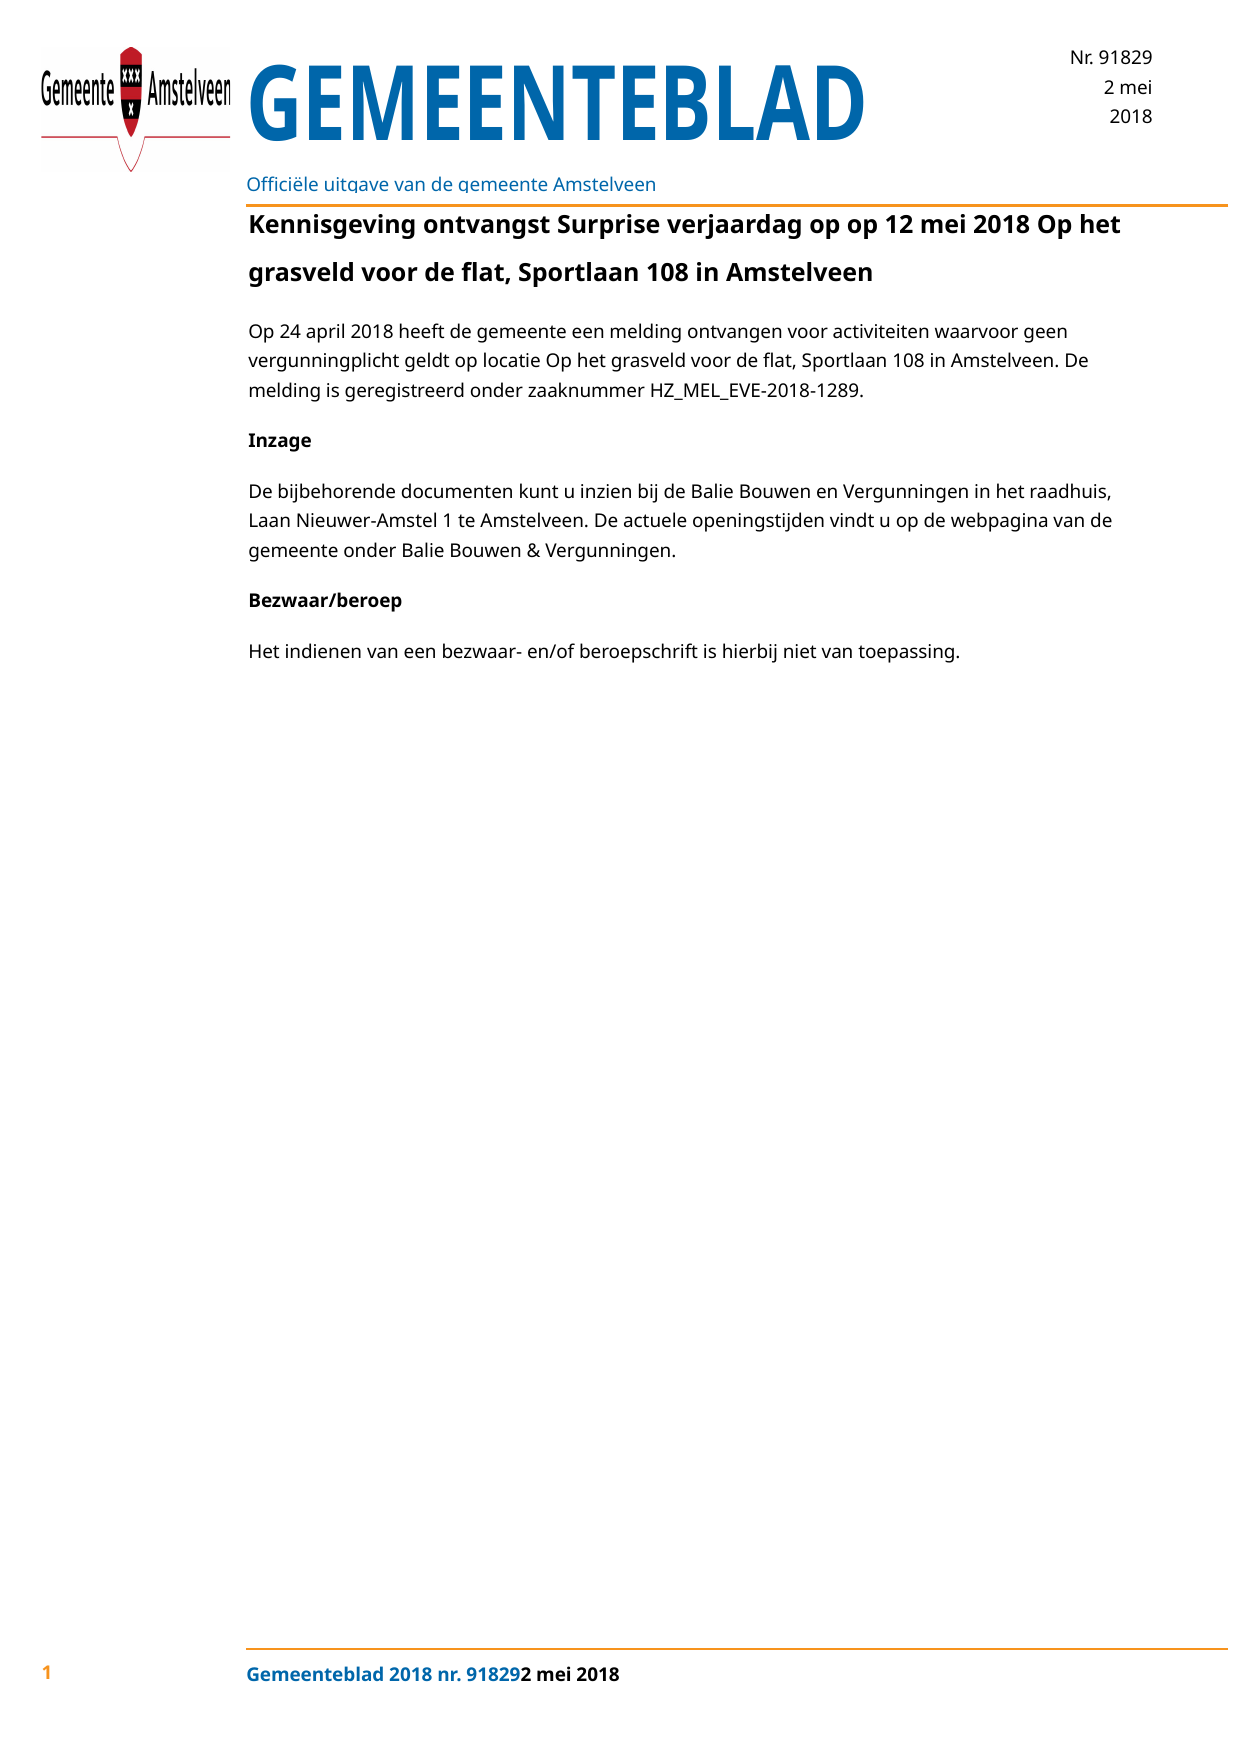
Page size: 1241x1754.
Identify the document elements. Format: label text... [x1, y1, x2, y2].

text Het indienen van een bezwaar- en/of beroepschrift is hierbij niet van toepassing. [248, 638, 1152, 664]
text De bijbehorende documenten kunt u inzien bij de Balie Bouwen en Vergunningen in het raadhuis, Laan Nieuwer-Amstel 1 te Amstelveen. De actuele openingstijden vindt u op de webpagina van de gemeente onder Balie Bouwen & Vergunningen. [248, 478, 1152, 563]
text Op 24 april 2018 heeft de gemeente een melding ontvangen voor activiteiten waarvoor geen vergunningplicht geldt op locatie Op het grasveld voor de flat, Sportlaan 108 in Amstelveen. De melding is geregistreerd onder zaaknummer HZ_MEL_EVE-2018-1289. [248, 318, 1152, 403]
text Kennisgeving ontvangst Surprise verjaardag op op 12 mei 2018 Op het grasveld voor de flat, Sportlaan 108 in Amstelveen [248, 207, 1152, 288]
text Inzage [248, 427, 1152, 453]
picture [41, 47, 231, 172]
text Bezwaar/beroep [248, 587, 1152, 613]
